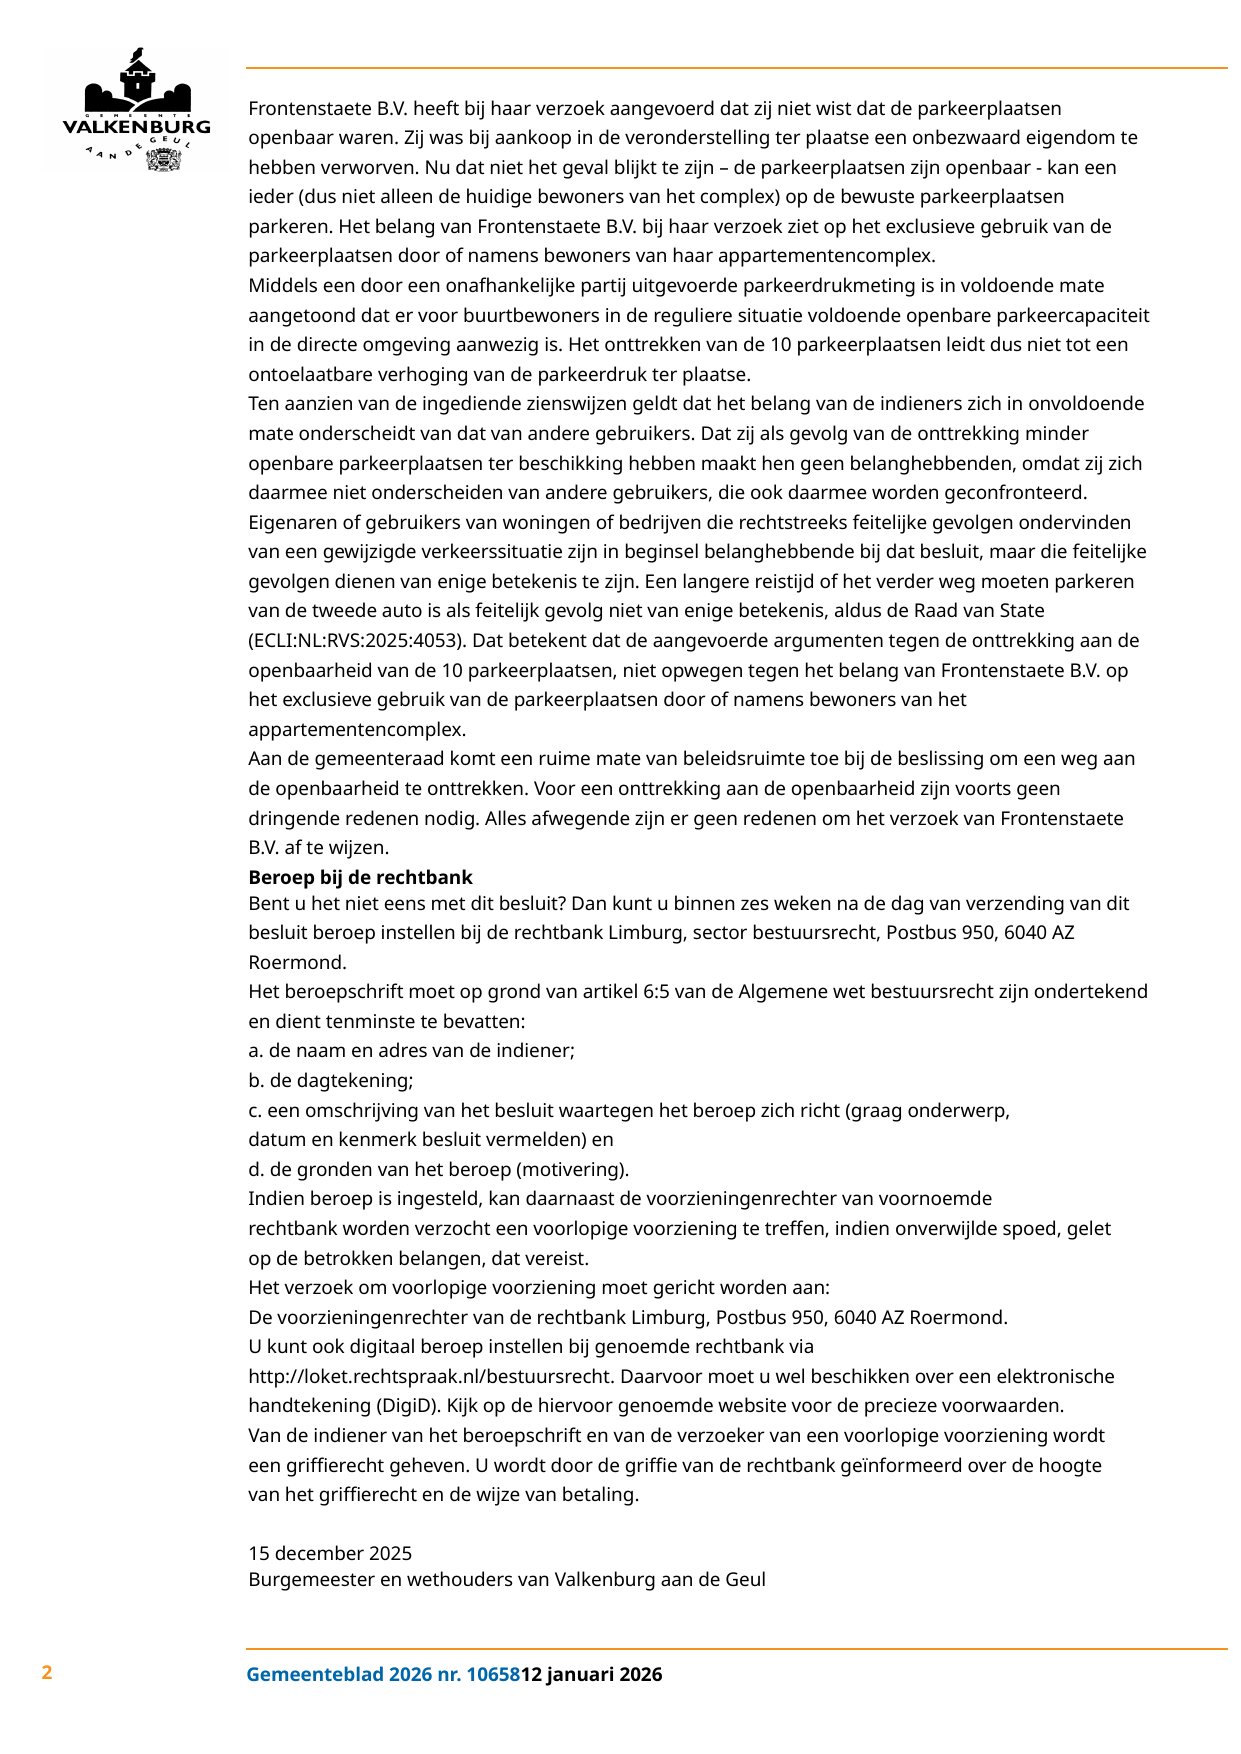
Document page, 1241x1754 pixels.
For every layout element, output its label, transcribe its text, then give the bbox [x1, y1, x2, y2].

text c. een omschrijving van het besluit waartegen het beroep zich richt (graag onderwerp, [248, 1097, 1152, 1122]
text een griffierecht geheven. U wordt door de griffie van de rechtbank geïnformeerd over de hoogte [248, 1452, 1152, 1477]
text http://loket.rechtspraak.nl/bestuursrecht. Daarvoor moet u wel beschikken over een elektronische handtekening (DigiD). Kijk op de hiervoor genoemde website voor de precieze voorwaarden. [248, 1363, 1152, 1418]
text Het beroepschrift moet op grond van artikel 6:5 van de Algemene wet bestuursrecht zijn ondertekend en dient tenminste te bevatten: [248, 978, 1152, 1034]
text b. de dagtekening; [248, 1067, 1152, 1093]
text a. de naam en adres van de indiener; [248, 1038, 1152, 1063]
text De voorzieningenrechter van de rechtbank Limburg, Postbus 950, 6040 AZ Roermond. [248, 1304, 1152, 1329]
picture [41, 47, 231, 172]
text Burgemeester en wethouders van Valkenburg aan de Geul [248, 1566, 1152, 1592]
text Beroep bij de rechtbank [248, 864, 1152, 890]
text Indien beroep is ingesteld, kan daarnaast de voorzieningenrechter van voornoemde [248, 1186, 1152, 1211]
text Middels een door een onafhankelijke partij uitgevoerde parkeerdrukmeting is in voldoende mate aangetoond dat er voor buurtbewoners in de reguliere situatie voldoende openbare parkeercapaciteit in de directe omgeving aanwezig is. Het onttrekken van de 10 parkeerplaatsen leidt dus niet tot een ontoelaatbare verhoging van de parkeerdruk ter plaatse. [248, 272, 1152, 387]
text d. de gronden van het beroep (motivering). [248, 1156, 1152, 1182]
text Aan de gemeenteraad komt een ruime mate van beleidsruimte toe bij de beslissing om een weg aan de openbaarheid te onttrekken. Voor een onttrekking aan de openbaarheid zijn voorts geen dringende redenen nodig. Alles afwegende zijn er geen redenen om het verzoek van Frontenstaete B.V. af te wijzen. [248, 746, 1152, 860]
text 15 december 2025 [248, 1541, 1152, 1566]
text Frontenstaete B.V. heeft bij haar verzoek aangevoerd dat zij niet wist dat de parkeerplaatsen openbaar waren. Zij was bij aankoop in de veronderstelling ter plaatse een onbezwaard eigendom te hebben verworven. Nu dat niet het geval blijkt te zijn – de parkeerplaatsen zijn openbaar - kan een ieder (dus niet alleen de huidige bewoners van het complex) op de bewuste parkeerplaatsen parkeren. Het belang van Frontenstaete B.V. bij haar verzoek ziet op het exclusieve gebruik van de parkeerplaatsen door of namens bewoners van haar appartementencomplex. [248, 95, 1152, 268]
text rechtbank worden verzocht een voorlopige voorziening te treffen, indien onverwijlde spoed, gelet [248, 1215, 1152, 1241]
text Ten aanzien van de ingediende zienswijzen geldt dat het belang van de indieners zich in onvoldoende mate onderscheidt van dat van andere gebruikers. Dat zij als gevolg van de onttrekking minder openbare parkeerplaatsen ter beschikking hebben maakt hen geen belanghebbenden, omdat zij zich daarmee niet onderscheiden van andere gebruikers, die ook daarmee worden geconfronteerd. Eigenaren of gebruikers van woningen of bedrijven die rechtstreeks feitelijke gevolgen ondervinden van een gewijzigde verkeerssituatie zijn in beginsel belanghebbende bij dat besluit, maar die feitelijke gevolgen dienen van enige betekenis te zijn. Een langere reistijd of het verder weg moeten parkeren van de tweede auto is als feitelijk gevolg niet van enige betekenis, aldus de Raad van State (ECLI:NL:RVS:2025:4053). Dat betekent dat de aangevoerde argumenten tegen de onttrekking aan de openbaarheid van de 10 parkeerplaatsen, niet opwegen tegen het belang van Frontenstaete B.V. op het exclusieve gebruik van de parkeerplaatsen door of namens bewoners van het appartementencomplex. [248, 391, 1152, 742]
text op de betrokken belangen, dat vereist. [248, 1245, 1152, 1270]
text Bent u het niet eens met dit besluit? Dan kunt u binnen zes weken na de dag van verzending van dit besluit beroep instellen bij de rechtbank Limburg, sector bestuursrecht, Postbus 950, 6040 AZ Roermond. [248, 890, 1152, 974]
text van het griffierecht en de wijze van betaling. [248, 1481, 1152, 1507]
text datum en kenmerk besluit vermelden) en [248, 1126, 1152, 1152]
text Van de indiener van het beroepschrift en van de verzoeker van een voorlopige voorziening wordt [248, 1422, 1152, 1448]
text U kunt ook digitaal beroep instellen bij genoemde rechtbank via [248, 1333, 1152, 1359]
text Het verzoek om voorlopige voorziening moet gericht worden aan: [248, 1274, 1152, 1300]
